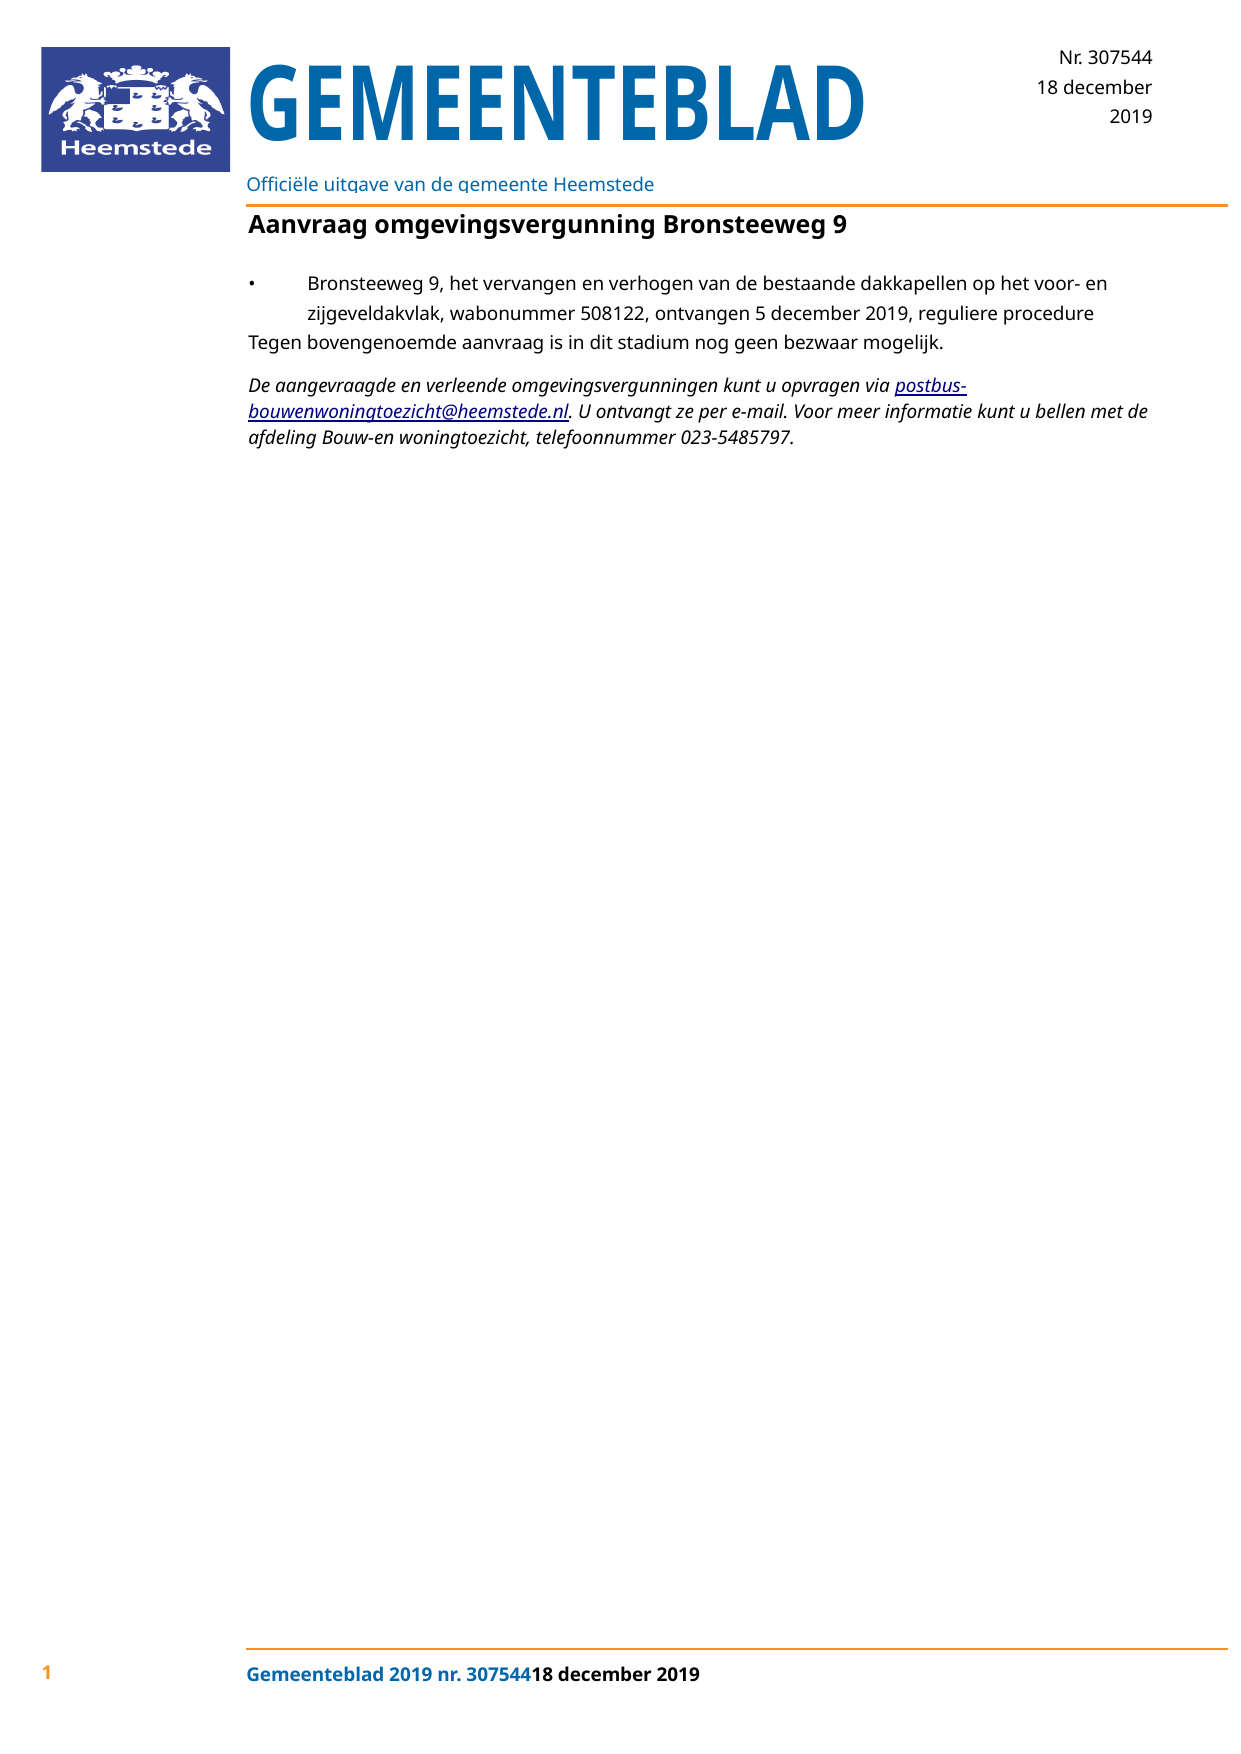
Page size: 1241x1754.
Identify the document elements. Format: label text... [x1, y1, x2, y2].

text De aangevraagde en verleende omgevingsvergunningen kunt u opvragen via postbus-bouwenwoningtoezicht@heemstede.nl. U ontvangt ze per e-mail. Voor meer informatie kunt u bellen met de afdeling Bouw-en woningtoezicht, telefoonnummer 023-5485797. [248, 373, 1152, 450]
list Bronsteeweg 9, het vervangen en verhogen van de bestaande dakkapellen op het voor- en zijgeveldakvlak, wabonummer 508122, ontvangen 5 december 2019, reguliere procedure [248, 270, 1152, 326]
text Tegen bovengenoemde aanvraag is in dit stadium nog geen bezwaar mogelijk. [248, 329, 1152, 355]
picture [41, 47, 231, 172]
text Aanvraag omgevingsvergunning Bronsteeweg 9 [248, 207, 1152, 241]
